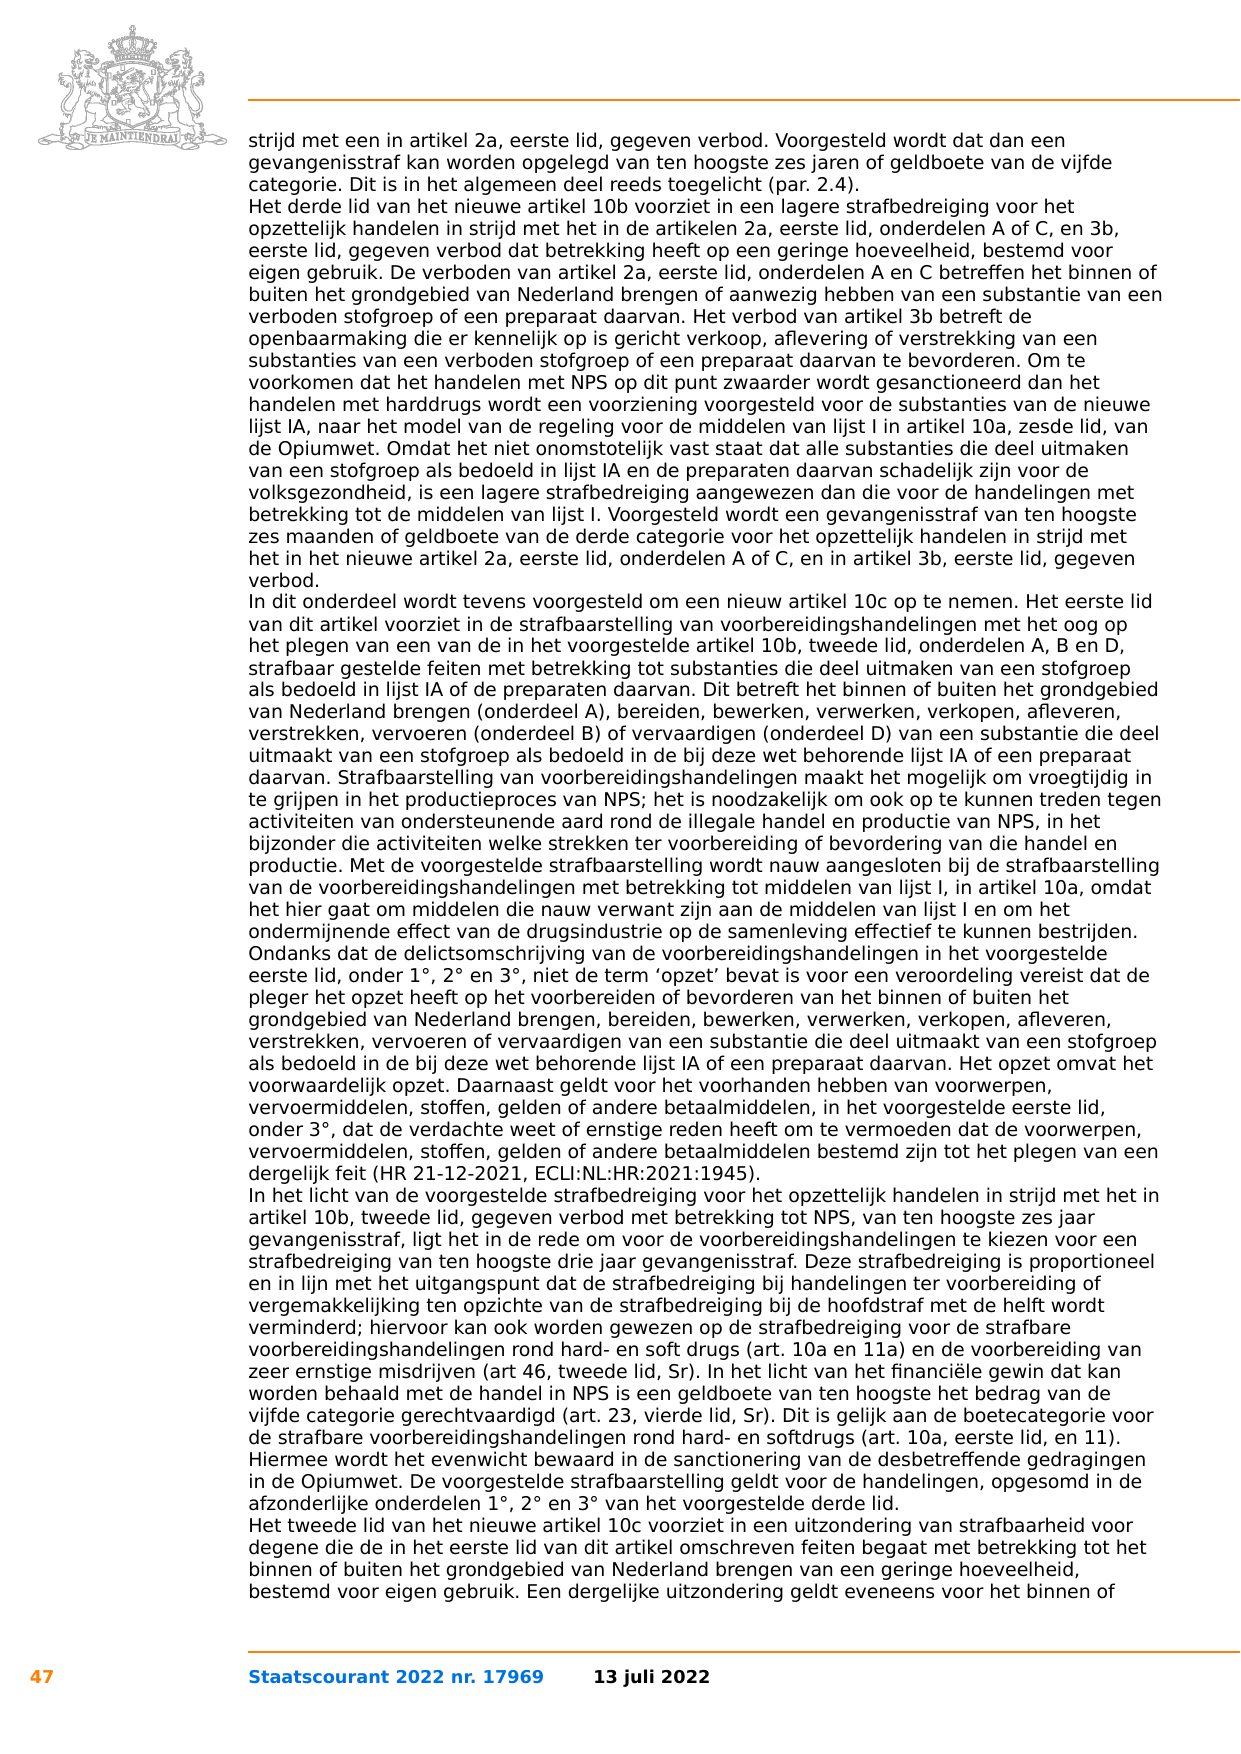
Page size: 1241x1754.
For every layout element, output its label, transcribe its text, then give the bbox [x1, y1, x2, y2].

text Het tweede lid van het nieuwe artikel 10c voorziet in een uitzondering van strafbaarheid voor degene die de in het eerste lid van dit artikel omschreven feiten begaat met betrekking tot het binnen of buiten het grondgebied van Nederland brengen van een geringe hoeveelheid, bestemd voor eigen gebruik. Een dergelijke uitzondering geldt eveneens voor het binnen of [248, 1514, 1163, 1602]
text strijd met een in artikel 2a, eerste lid, gegeven verbod. Voorgesteld wordt dat dan een gevangenisstraf kan worden opgelegd van ten hoogste zes jaren of geldboete van de vijfde categorie. Dit is in het algemeen deel reeds toegelicht (par. 2.4). [248, 130, 1163, 196]
text In dit onderdeel wordt tevens voorgesteld om een nieuw artikel 10c op te nemen. Het eerste lid van dit artikel voorziet in de strafbaarstelling van voorbereidingshandelingen met het oog op het plegen van een van de in het voorgestelde artikel 10b, tweede lid, onderdelen A, B en D, strafbaar gestelde feiten met betrekking tot substanties die deel uitmaken van een stofgroep als bedoeld in lijst IA of de preparaten daarvan. Dit betreft het binnen of buiten het grondgebied van Nederland brengen (onderdeel A), bereiden, bewerken, verwerken, verkopen, afleveren, verstrekken, vervoeren (onderdeel B) of vervaardigen (onderdeel D) van een substantie die deel uitmaakt van een stofgroep als bedoeld in de bij deze wet behorende lijst IA of een preparaat daarvan. Strafbaarstelling van voorbereidingshandelingen maakt het mogelijk om vroegtijdig in te grijpen in het productieproces van NPS; het is noodzakelijk om ook op te kunnen treden tegen activiteiten van ondersteunende aard rond de illegale handel en productie van NPS, in het bijzonder die activiteiten welke strekken ter voorbereiding of bevordering van die handel en productie. Met de voorgestelde strafbaarstelling wordt nauw aangesloten bij de strafbaarstelling van de voorbereidingshandelingen met betrekking tot middelen van lijst I, in artikel 10a, omdat het hier gaat om middelen die nauw verwant zijn aan de middelen van lijst I en om het ondermijnende effect van de drugsindustrie op de samenleving effectief te kunnen bestrijden. Ondanks dat de delictsomschrijving van de voorbereidingshandelingen in het voorgestelde eerste lid, onder 1°, 2° en 3°, niet de term ‘opzet’ bevat is voor een veroordeling vereist dat de pleger het opzet heeft op het voorbereiden of bevorderen van het binnen of buiten het grondgebied van Nederland brengen, bereiden, bewerken, verwerken, verkopen, afleveren, verstrekken, vervoeren of vervaardigen van een substantie die deel uitmaakt van een stofgroep als bedoeld in de bij deze wet behorende lijst IA of een preparaat daarvan. Het opzet omvat het voorwaardelijk opzet. Daarnaast geldt voor het voorhanden hebben van voorwerpen, vervoermiddelen, stoffen, gelden of andere betaalmiddelen, in het voorgestelde eerste lid, onder 3°, dat de verdachte weet of ernstige reden heeft om te vermoeden dat de voorwerpen, vervoermiddelen, stoffen, gelden of andere betaalmiddelen bestemd zijn tot het plegen van een dergelijk feit (HR 21-12-2021, ECLI:NL:HR:2021:1945). [248, 591, 1163, 1185]
text In het licht van de voorgestelde strafbedreiging voor het opzettelijk handelen in strijd met het in artikel 10b, tweede lid, gegeven verbod met betrekking tot NPS, van ten hoogste zes jaar gevangenisstraf, ligt het in de rede om voor de voorbereidingshandelingen te kiezen voor een strafbedreiging van ten hoogste drie jaar gevangenisstraf. Deze strafbedreiging is proportioneel en in lijn met het uitgangspunt dat de strafbedreiging bij handelingen ter voorbereiding of vergemakkelijking ten opzichte van de strafbedreiging bij de hoofdstraf met de helft wordt verminderd; hiervoor kan ook worden gewezen op de strafbedreiging voor de strafbare voorbereidingshandelingen rond hard- en soft drugs (art. 10a en 11a) en de voorbereiding van zeer ernstige misdrijven (art 46, tweede lid, Sr). In het licht van het financiële gewin dat kan worden behaald met de handel in NPS is een geldboete van ten hoogste het bedrag van de vijfde categorie gerechtvaardigd (art. 23, vierde lid, Sr). Dit is gelijk aan de boetecategorie voor de strafbare voorbereidingshandelingen rond hard- en softdrugs (art. 10a, eerste lid, en 11). Hiermee wordt het evenwicht bewaard in de sanctionering van de desbetreffende gedragingen in de Opiumwet. De voorgestelde strafbaarstelling geldt voor de handelingen, opgesomd in de afzonderlijke onderdelen 1°, 2° en 3° van het voorgestelde derde lid. [248, 1185, 1163, 1514]
text Het derde lid van het nieuwe artikel 10b voorziet in een lagere strafbedreiging voor het opzettelijk handelen in strijd met het in de artikelen 2a, eerste lid, onderdelen A of C, en 3b, eerste lid, gegeven verbod dat betrekking heeft op een geringe hoeveelheid, bestemd voor eigen gebruik. De verboden van artikel 2a, eerste lid, onderdelen A en C betreffen het binnen of buiten het grondgebied van Nederland brengen of aanwezig hebben van een substantie van een verboden stofgroep of een preparaat daarvan. Het verbod van artikel 3b betreft de openbaarmaking die er kennelijk op is gericht verkoop, aflevering of verstrekking van een substanties van een verboden stofgroep of een preparaat daarvan te bevorderen. Om te voorkomen dat het handelen met NPS op dit punt zwaarder wordt gesanctioneerd dan het handelen met harddrugs wordt een voorziening voorgesteld voor de substanties van de nieuwe lijst IA, naar het model van de regeling voor de middelen van lijst I in artikel 10a, zesde lid, van de Opiumwet. Omdat het niet onomstotelijk vast staat dat alle substanties die deel uitmaken van een stofgroep als bedoeld in lijst IA en de preparaten daarvan schadelijk zijn voor de volksgezondheid, is een lagere strafbedreiging aangewezen dan die voor de handelingen met betrekking tot de middelen van lijst I. Voorgesteld wordt een gevangenisstraf van ten hoogste zes maanden of geldboete van de derde categorie voor het opzettelijk handelen in strijd met het in het nieuwe artikel 2a, eerste lid, onderdelen A of C, en in artikel 3b, eerste lid, gegeven verbod. [248, 196, 1163, 591]
picture [38, 25, 227, 150]
